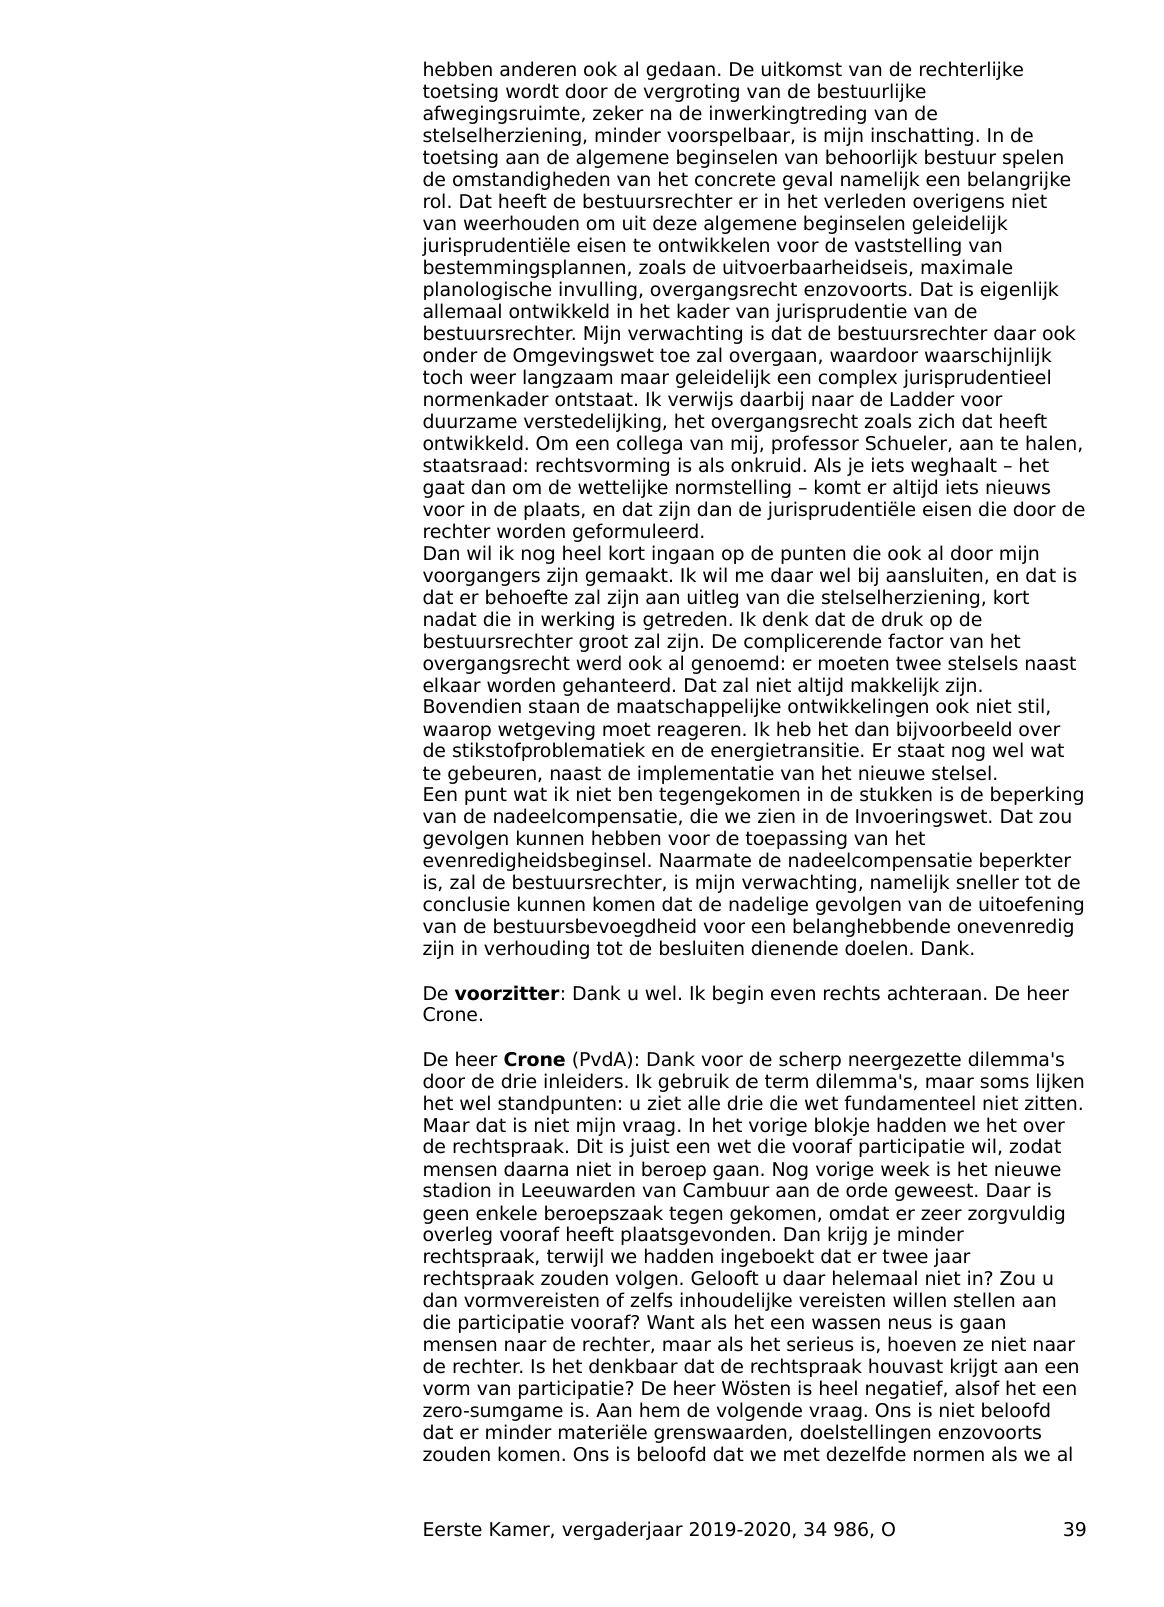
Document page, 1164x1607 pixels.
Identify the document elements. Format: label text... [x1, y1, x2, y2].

text De voorzitter: Dank u wel. Ik begin even rechts achteraan. De heer Crone. [422, 982, 1087, 1026]
text Een punt wat ik niet ben tegengekomen in de stukken is de beperking van de nadeelcompensatie, die we zien in de Invoeringswet. Dat zou gevolgen kunnen hebben voor de toepassing van het evenredigheidsbeginsel. Naarmate de nadeelcompensatie beperkter is, zal de bestuursrechter, is mijn verwachting, namelijk sneller tot de conclusie kunnen komen dat de nadelige gevolgen van de uitoefening van de bestuursbevoegdheid voor een belanghebbende onevenredig zijn in verhouding tot de besluiten dienende doelen. Dank. [422, 784, 1087, 960]
text Dan wil ik nog heel kort ingaan op de punten die ook al door mijn voorgangers zijn gemaakt. Ik wil me daar wel bij aansluiten, en dat is dat er behoefte zal zijn aan uitleg van die stelselherziening, kort nadat die in werking is getreden. Ik denk dat de druk op de bestuursrechter groot zal zijn. De complicerende factor van het overgangsrecht werd ook al genoemd: er moeten twee stelsels naast elkaar worden gehanteerd. Dat zal niet altijd makkelijk zijn. Bovendien staan de maatschappelijke ontwikkelingen ook niet stil, waarop wetgeving moet reageren. Ik heb het dan bijvoorbeeld over de stikstofproblematiek en de energietransitie. Er staat nog wel wat te gebeuren, naast de implementatie van het nieuwe stelsel. [422, 543, 1087, 784]
text De heer Crone (PvdA): Dank voor de scherp neergezette dilemma's door de drie inleiders. Ik gebruik de term dilemma's, maar soms lijken het wel standpunten: u ziet alle drie die wet fundamenteel niet zitten. Maar dat is niet mijn vraag. In het vorige blokje hadden we het over de rechtspraak. Dit is juist een wet die vooraf participatie wil, zodat mensen daarna niet in beroep gaan. Nog vorige week is het nieuwe stadion in Leeuwarden van Cambuur aan de orde geweest. Daar is geen enkele beroepszaak tegen gekomen, omdat er zeer zorgvuldig overleg vooraf heeft plaatsgevonden. Dan krijg je minder rechtspraak, terwijl we hadden ingeboekt dat er twee jaar rechtspraak zouden volgen. Gelooft u daar helemaal niet in? Zou u dan vormvereisten of zelfs inhoudelijke vereisten willen stellen aan die participatie vooraf? Want als het een wassen neus is gaan mensen naar de rechter, maar als het serieus is, hoeven ze niet naar de rechter. Is het denkbaar dat de rechtspraak houvast krijgt aan een vorm van participatie? De heer Wösten is heel negatief, alsof het een zero-sumgame is. Aan hem de volgende vraag. Ons is niet beloofd dat er minder materiële grenswaarden, doelstellingen enzovoorts zouden komen. Ons is beloofd dat we met dezelfde normen als we al [422, 1048, 1087, 1466]
text hebben anderen ook al gedaan. De uitkomst van de rechterlijke toetsing wordt door de vergroting van de bestuurlijke afwegingsruimte, zeker na de inwerkingtreding van de stelselherziening, minder voorspelbaar, is mijn inschatting. In de toetsing aan de algemene beginselen van behoorlijk bestuur spelen de omstandigheden van het concrete geval namelijk een belangrijke rol. Dat heeft de bestuursrechter er in het verleden overigens niet van weerhouden om uit deze algemene beginselen geleidelijk jurisprudentiële eisen te ontwikkelen voor de vaststelling van bestemmingsplannen, zoals de uitvoerbaarheidseis, maximale planologische invulling, overgangsrecht enzovoorts. Dat is eigenlijk allemaal ontwikkeld in het kader van jurisprudentie van de bestuursrechter. Mijn verwachting is dat de bestuursrechter daar ook onder de Omgevingswet toe zal overgaan, waardoor waarschijnlijk toch weer langzaam maar geleidelijk een complex jurisprudentieel normenkader ontstaat. Ik verwijs daarbij naar de Ladder voor duurzame verstedelijking, het overgangsrecht zoals zich dat heeft ontwikkeld. Om een collega van mij, professor Schueler, aan te halen, staatsraad: rechtsvorming is als onkruid. Als je iets weghaalt – het gaat dan om de wettelijke normstelling – komt er altijd iets nieuws voor in de plaats, en dat zijn dan de jurisprudentiële eisen die door de rechter worden geformuleerd. [422, 59, 1087, 543]
